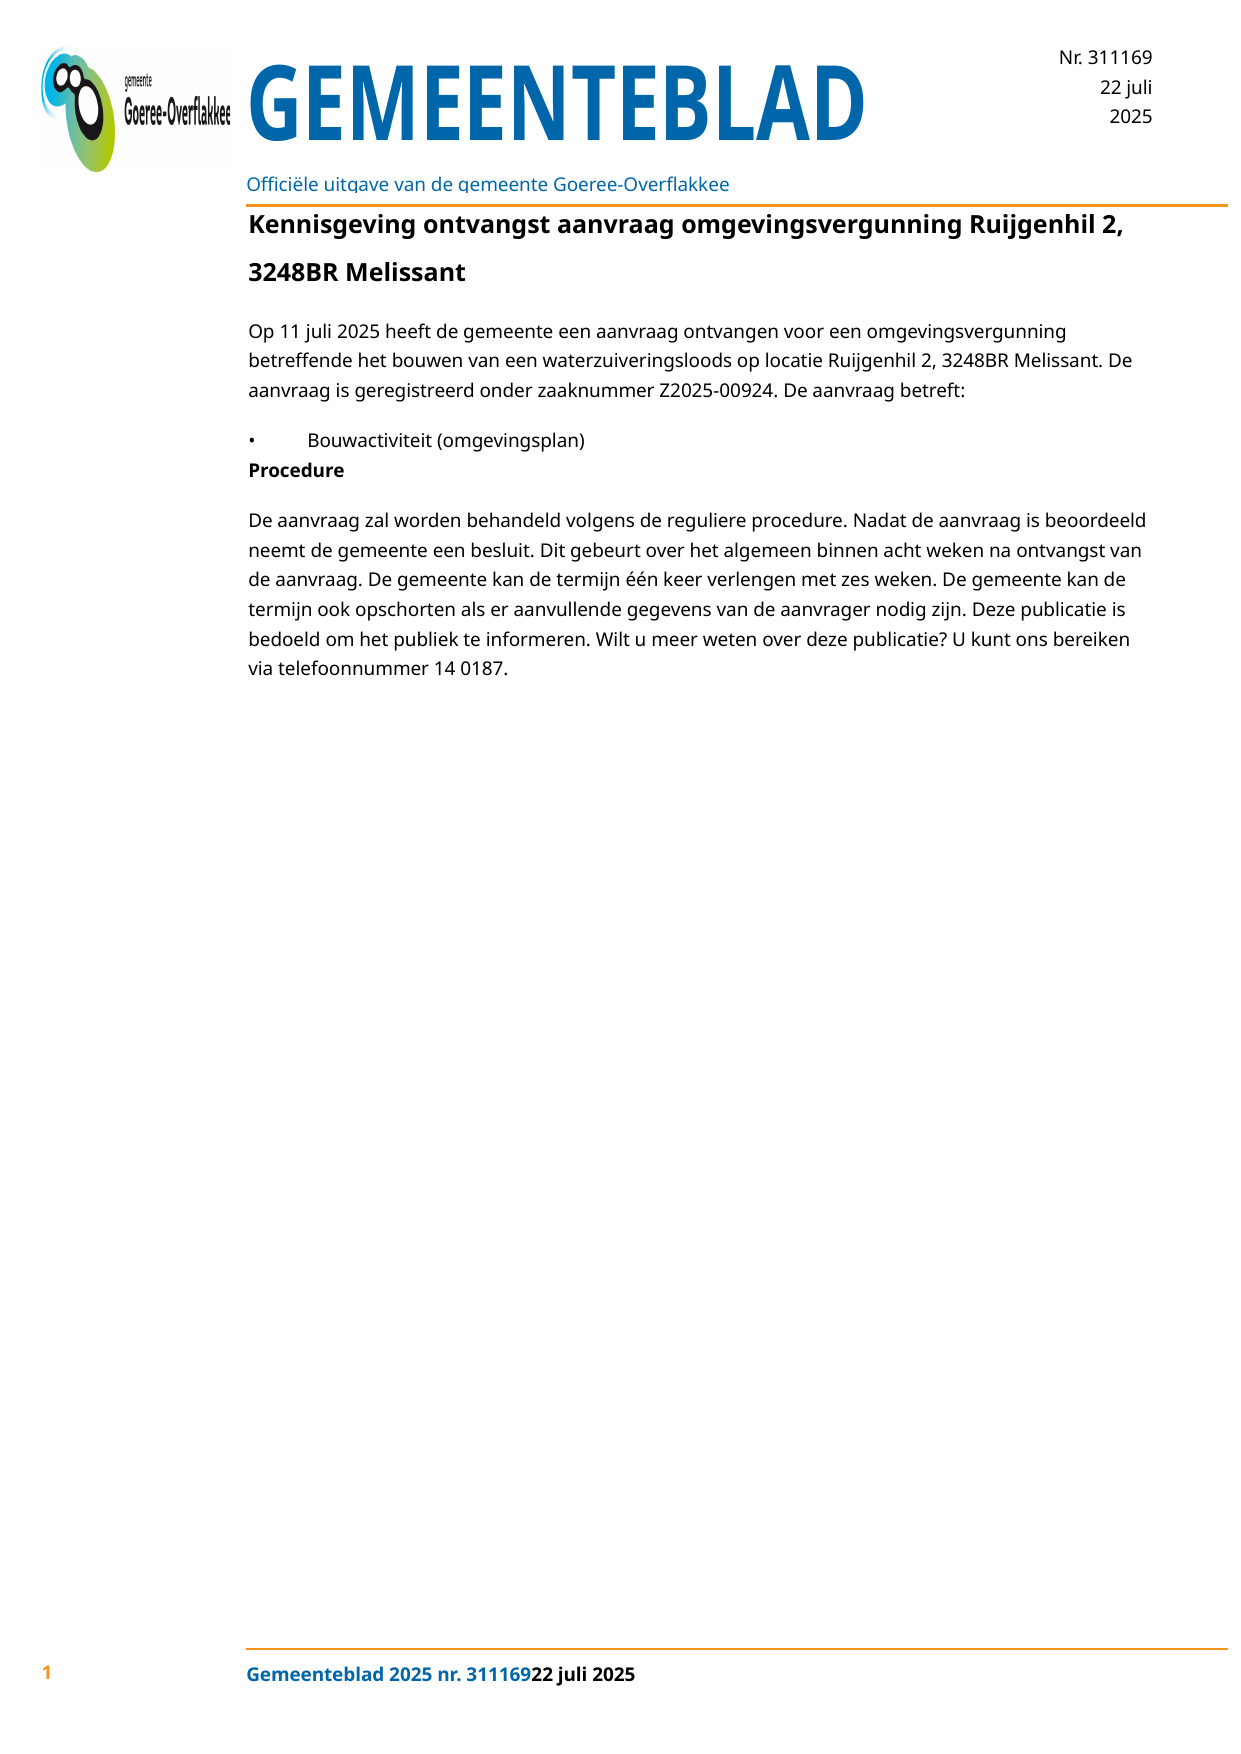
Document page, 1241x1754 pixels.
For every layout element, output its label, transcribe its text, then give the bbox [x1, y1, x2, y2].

text De aanvraag zal worden behandeld volgens de reguliere procedure. Nadat de aanvraag is beoordeeld neemt de gemeente een besluit. Dit gebeurt over het algemeen binnen acht weken na ontvangst van de aanvraag. De gemeente kan de termijn één keer verlengen met zes weken. De gemeente kan de termijn ook opschorten als er aanvullende gegevens van de aanvrager nodig zijn. Deze publicatie is bedoeld om het publiek te informeren. Wilt u meer weten over deze publicatie? U kunt ons bereiken via telefoonnummer 14 0187. [248, 507, 1152, 681]
text Procedure [248, 457, 1152, 483]
list Bouwactiviteit (omgevingsplan) [248, 427, 1152, 453]
picture [41, 47, 231, 172]
text Op 11 juli 2025 heeft de gemeente een aanvraag ontvangen voor een omgevingsvergunning betreffende het bouwen van een waterzuiveringsloods op locatie Ruijgenhil 2, 3248BR Melissant. De aanvraag is geregistreerd onder zaaknummer Z2025-00924. De aanvraag betreft: [248, 318, 1152, 403]
text Kennisgeving ontvangst aanvraag omgevingsvergunning Ruijgenhil 2, 3248BR Melissant [248, 207, 1152, 288]
